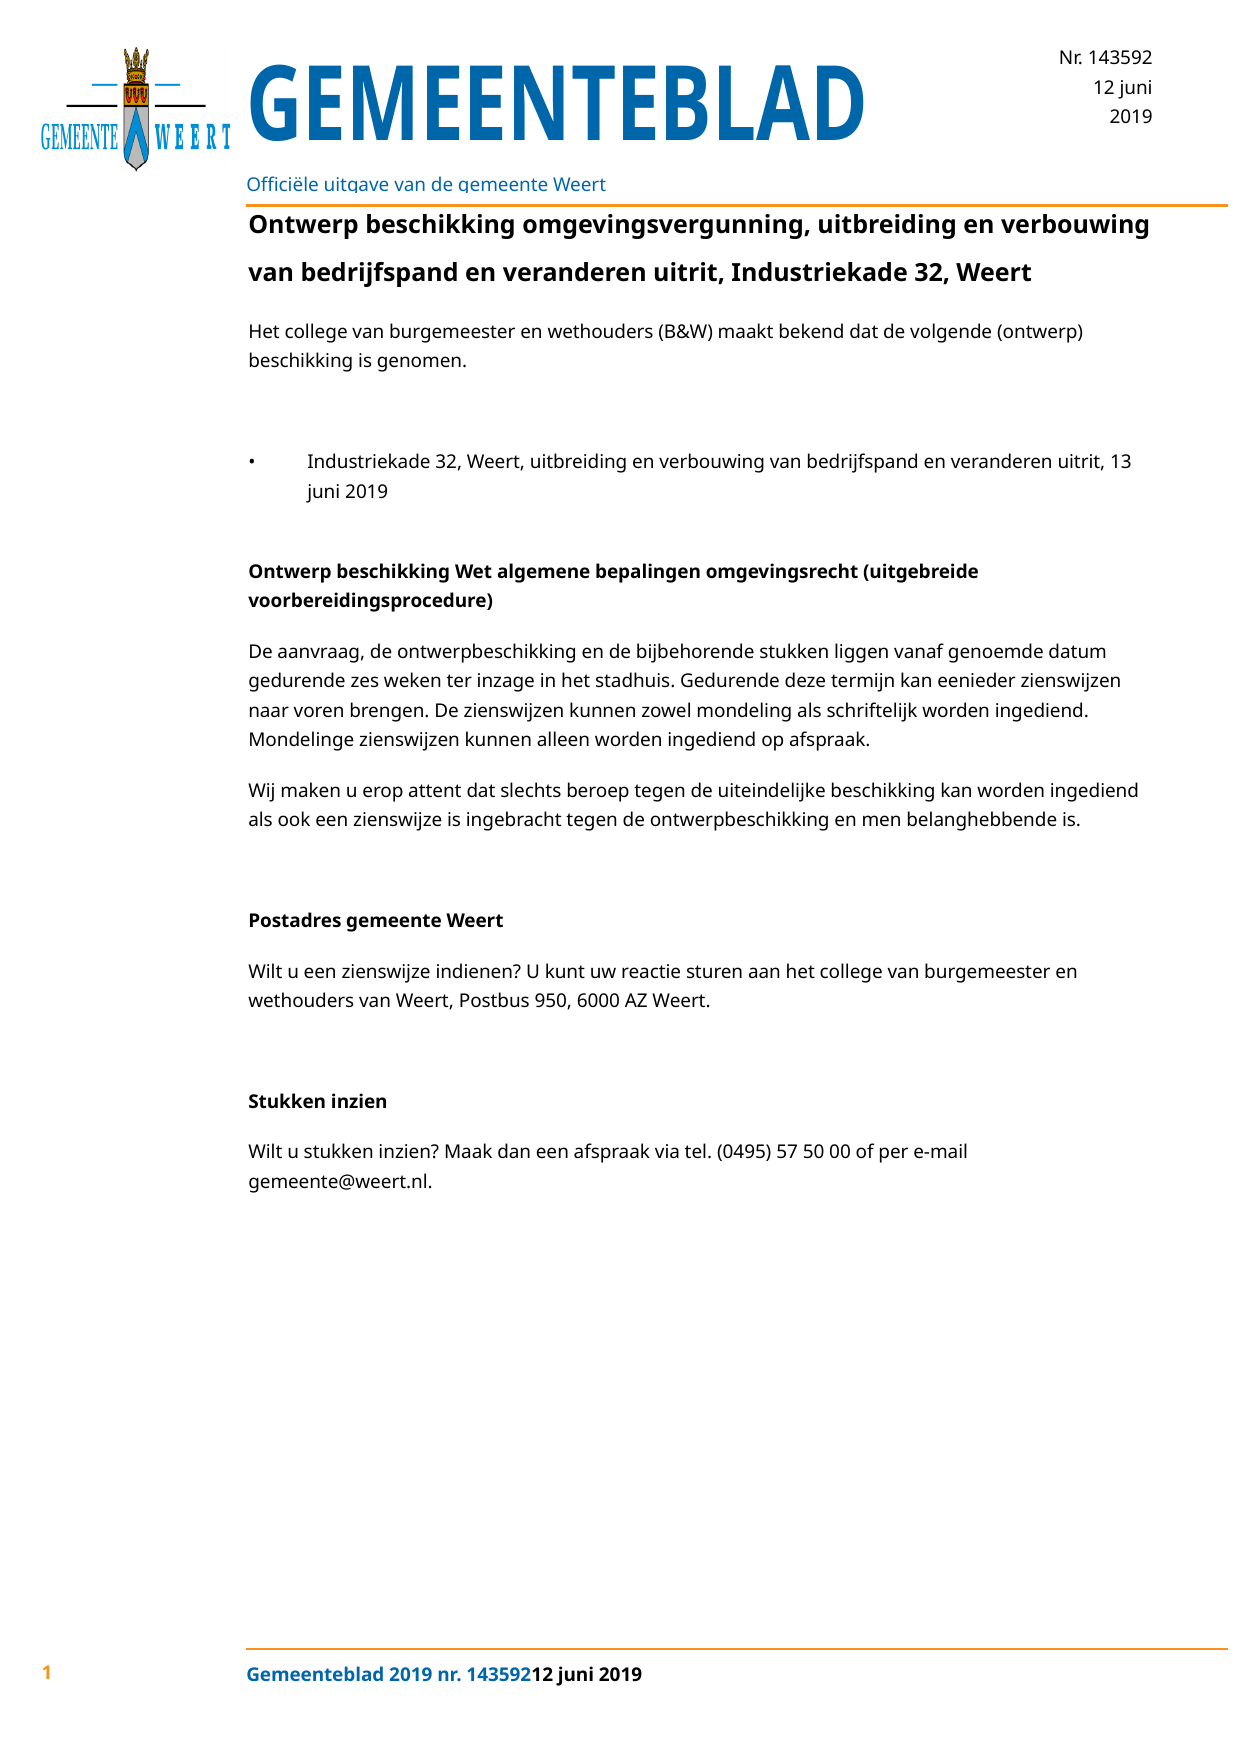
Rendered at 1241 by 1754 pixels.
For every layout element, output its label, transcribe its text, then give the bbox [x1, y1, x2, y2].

text Wij maken u erop attent dat slechts beroep tegen de uiteindelijke beschikking kan worden ingediend als ook een zienswijze is ingebracht tegen de ontwerpbeschikking en men belanghebbende is. [248, 777, 1152, 832]
text Wilt u stukken inzien? Maak dan een afspraak via tel. (0495) 57 50 00 of per e-mail gemeente@weert.nl. [248, 1139, 1152, 1194]
text Postadres gemeente Weert [248, 907, 1152, 933]
text Het college van burgemeester en wethouders (B&W) maakt bekend dat de volgende (ontwerp) beschikking is genomen. [248, 318, 1152, 373]
text Ontwerp beschikking Wet algemene bepalingen omgevingsrecht (uitgebreide voorbereidingsprocedure) [248, 558, 1152, 613]
picture [41, 47, 231, 172]
text Wilt u een zienswijze indienen? U kunt uw reactie sturen aan het college van burgemeester en wethouders van Weert, Postbus 950, 6000 AZ Weert. [248, 958, 1152, 1013]
text De aanvraag, de ontwerpbeschikking en de bijbehorende stukken liggen vanaf genoemde datum gedurende zes weken ter inzage in het stadhuis. Gedurende deze termijn kan eenieder zienswijzen naar voren brengen. De zienswijzen kunnen zowel mondeling als schriftelijk worden ingediend. Mondelinge zienswijzen kunnen alleen worden ingediend op afspraak. [248, 638, 1152, 752]
text Ontwerp beschikking omgevingsvergunning, uitbreiding en verbouwing van bedrijfspand en veranderen uitrit, Industriekade 32, Weert [248, 207, 1152, 288]
list Industriekade 32, Weert, uitbreiding en verbouwing van bedrijfspand en veranderen uitrit, 13 juni 2019 [248, 448, 1152, 504]
text Stukken inzien [248, 1088, 1152, 1114]
